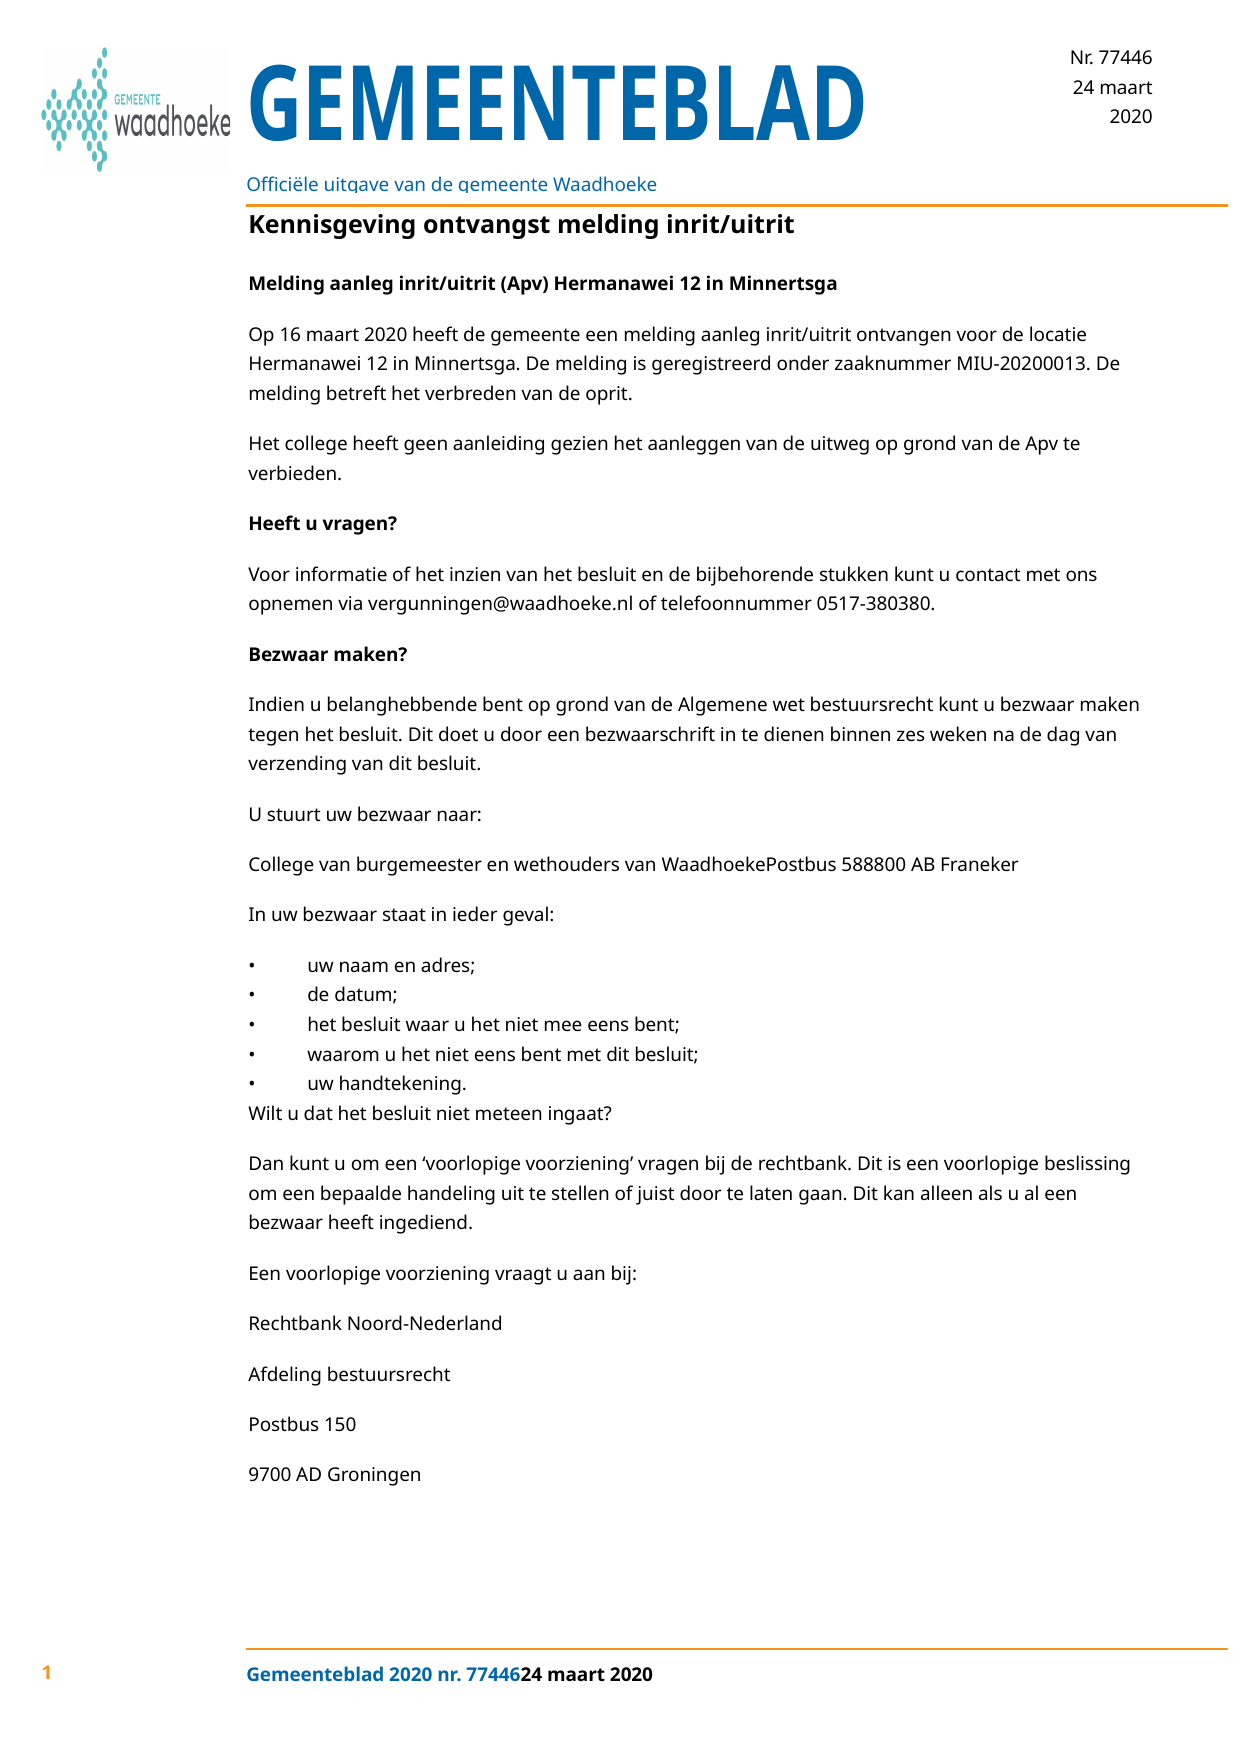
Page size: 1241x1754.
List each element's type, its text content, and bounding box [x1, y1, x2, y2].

text In uw bezwaar staat in ieder geval: [248, 902, 1152, 927]
text Heeft u vragen? [248, 510, 1152, 536]
text Dan kunt u om een ‘voorlopige voorziening’ vragen bij de rechtbank. Dit is een voorlopige beslissing om een bepaalde handeling uit te stellen of juist door te laten gaan. Dit kan alleen als u al een bezwaar heeft ingediend. [248, 1150, 1152, 1235]
text Kennisgeving ontvangst melding inrit/uitrit [248, 207, 1152, 241]
list uw naam en adres; [248, 952, 1152, 978]
list waarom u het niet eens bent met dit besluit; [248, 1041, 1152, 1066]
text Op 16 maart 2020 heeft de gemeente een melding aanleg inrit/uitrit ontvangen voor de locatie Hermanawei 12 in Minnertsga. De melding is geregistreerd onder zaaknummer MIU-20200013. De melding betreft het verbreden van de oprit. [248, 321, 1152, 406]
text Rechtbank Noord-Nederland [248, 1310, 1152, 1336]
list uw handtekening. [248, 1070, 1152, 1096]
text Postbus 150 [248, 1411, 1152, 1437]
list het besluit waar u het niet mee eens bent; [248, 1011, 1152, 1037]
text Voor informatie of het inzien van het besluit en de bijbehorende stukken kunt u contact met ons opnemen via vergunningen@waadhoeke.nl of telefoonnummer 0517-380380. [248, 561, 1152, 616]
text 9700 AD Groningen [248, 1462, 1152, 1487]
text Een voorlopige voorziening vraagt u aan bij: [248, 1260, 1152, 1286]
text U stuurt uw bezwaar naar: [248, 801, 1152, 826]
list de datum; [248, 982, 1152, 1007]
text Het college heeft geen aanleiding gezien het aanleggen van de uitweg op grond van de Apv te verbieden. [248, 430, 1152, 486]
text Indien u belanghebbende bent op grond van de Algemene wet bestuursrecht kunt u bezwaar maken tegen het besluit. Dit doet u door een bezwaarschrift in te dienen binnen zes weken na de dag van verzending van dit besluit. [248, 691, 1152, 776]
text Wilt u dat het besluit niet meteen ingaat? [248, 1100, 1152, 1126]
text Afdeling bestuursrecht [248, 1361, 1152, 1386]
text Melding aanleg inrit/uitrit (Apv) Hermanawei 12 in Minnertsga [248, 270, 1152, 296]
text Bezwaar maken? [248, 641, 1152, 666]
text College van burgemeester en wethouders van WaadhoekePostbus 588800 AB Franeker [248, 851, 1152, 877]
picture [41, 47, 231, 172]
